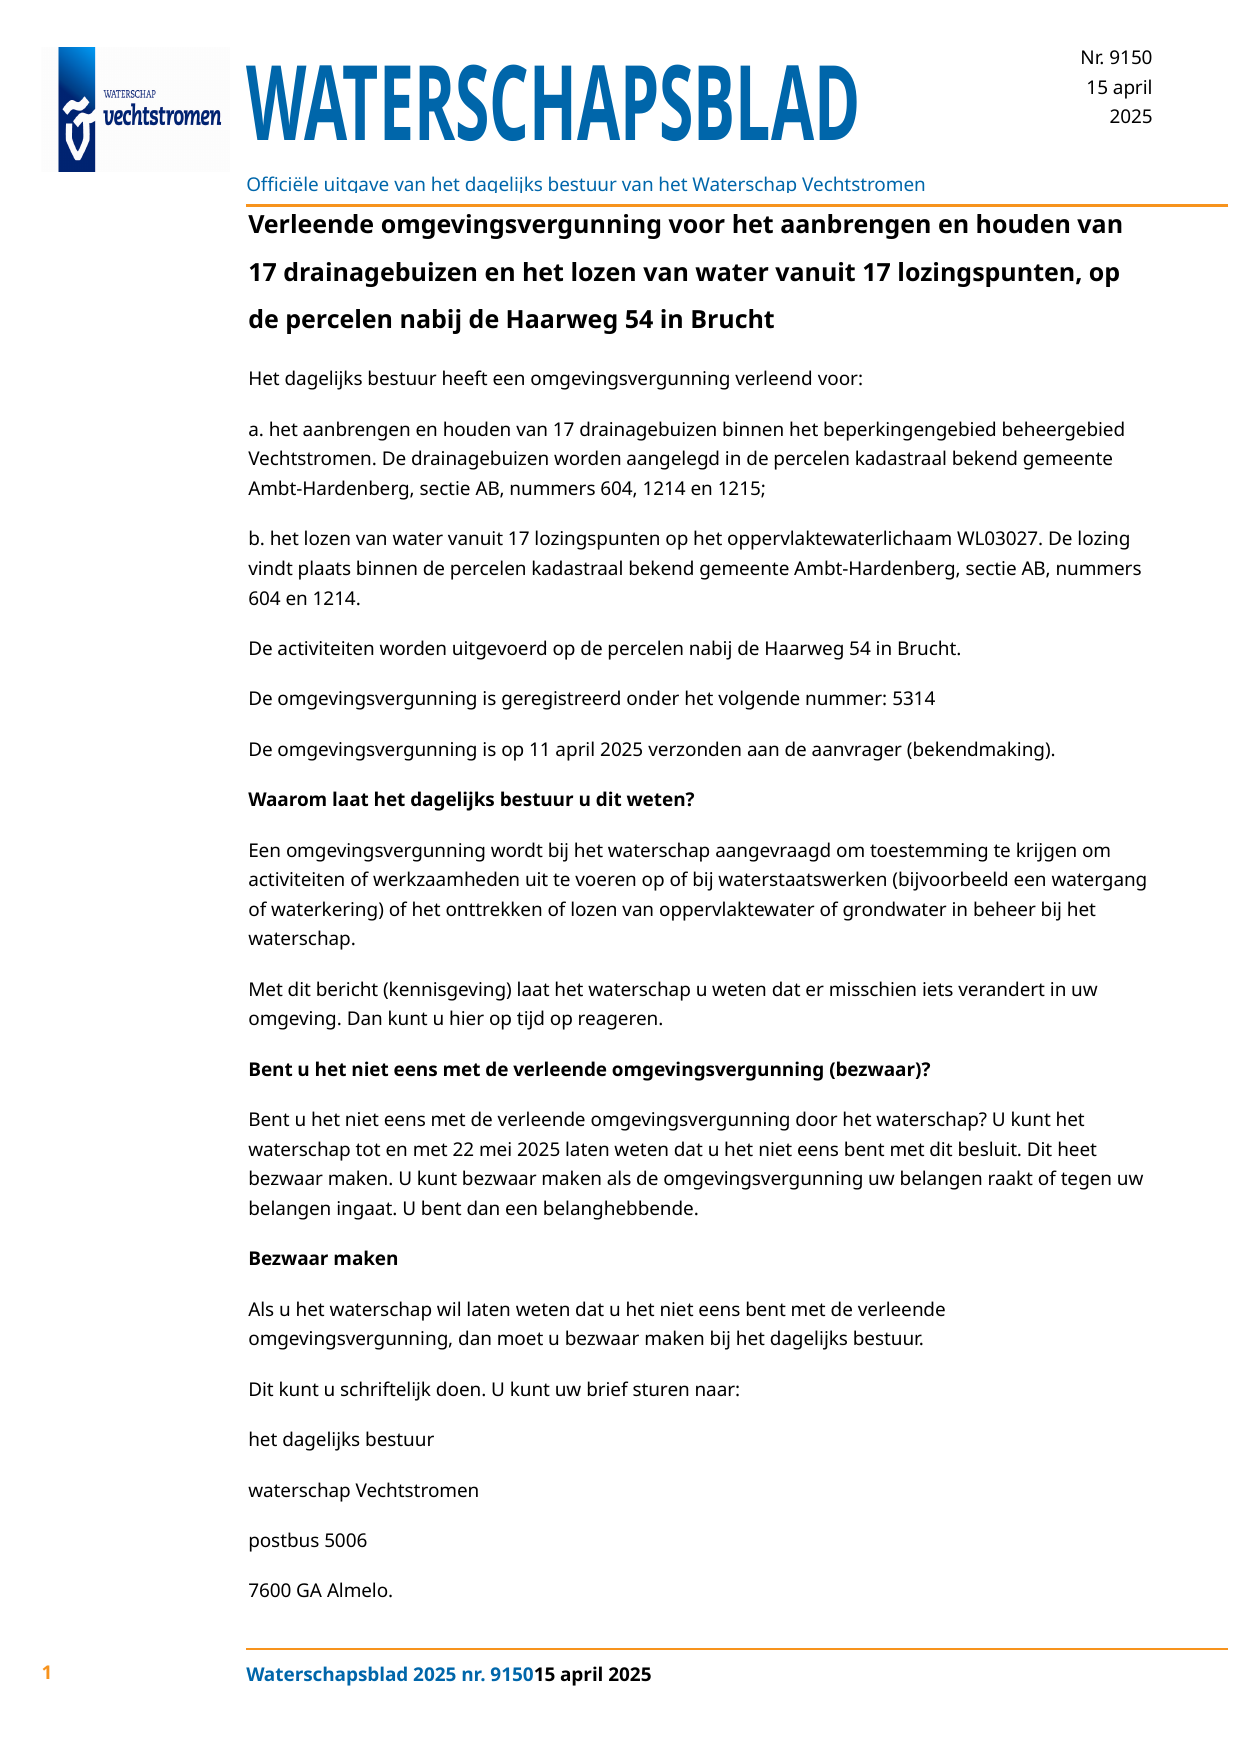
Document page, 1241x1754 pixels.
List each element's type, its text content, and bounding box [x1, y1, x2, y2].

text De omgevingsvergunning is geregistreerd onder het volgende nummer: 5314 [248, 686, 1152, 711]
text 7600 GA Almelo. [248, 1578, 1152, 1603]
text Dit kunt u schriftelijk doen. U kunt uw brief sturen naar: [248, 1376, 1152, 1402]
text Bezwaar maken [248, 1246, 1152, 1271]
text Bent u het niet eens met de verleende omgevingsvergunning door het waterschap? U kunt het waterschap tot en met 22 mei 2025 laten weten dat u het niet eens bent met dit besluit. Dit heet bezwaar maken. U kunt bezwaar maken als de omgevingsvergunning uw belangen raakt of tegen uw belangen ingaat. U bent dan een belanghebbende. [248, 1106, 1152, 1221]
text Verleende omgevingsvergunning voor het aanbrengen en houden van 17 drainagebuizen en het lozen van water vanuit 17 lozingspunten, op de percelen nabij de Haarweg 54 in Brucht [248, 207, 1152, 336]
text Een omgevingsvergunning wordt bij het waterschap aangevraagd om toestemming te krijgen om activiteiten of werkzaamheden uit te voeren op of bij waterstaatswerken (bijvoorbeeld een watergang of waterkering) of het onttrekken of lozen van oppervlaktewater of grondwater in beheer bij het waterschap. [248, 837, 1152, 951]
text het dagelijks bestuur [248, 1426, 1152, 1452]
picture [41, 47, 231, 172]
text Als u het waterschap wil laten weten dat u het niet eens bent met de verleende omgevingsvergunning, dan moet u bezwaar maken bij het dagelijks bestuur. [248, 1296, 1152, 1351]
text postbus 5006 [248, 1527, 1152, 1553]
text Bent u het niet eens met de verleende omgevingsvergunning (bezwaar)? [248, 1056, 1152, 1082]
text Met dit bericht (kennisgeving) laat het waterschap u weten dat er misschien iets verandert in uw omgeving. Dan kunt u hier op tijd op reageren. [248, 976, 1152, 1031]
text De activiteiten worden uitgevoerd op de percelen nabij de Haarweg 54 in Brucht. [248, 635, 1152, 661]
text De omgevingsvergunning is op 11 april 2025 verzonden aan de aanvrager (bekendmaking). [248, 736, 1152, 762]
text Het dagelijks bestuur heeft een omgevingsvergunning verleend voor: [248, 366, 1152, 391]
text a. het aanbrengen en houden van 17 drainagebuizen binnen het beperkingengebied beheergebied Vechtstromen. De drainagebuizen worden aangelegd in de percelen kadastraal bekend gemeente Ambt-Hardenberg, sectie AB, nummers 604, 1214 en 1215; [248, 416, 1152, 501]
text Waarom laat het dagelijks bestuur u dit weten? [248, 786, 1152, 812]
text waterschap Vechtstromen [248, 1477, 1152, 1502]
text b. het lozen van water vanuit 17 lozingspunten op het oppervlaktewaterlichaam WL03027. De lozing vindt plaats binnen de percelen kadastraal bekend gemeente Ambt-Hardenberg, sectie AB, nummers 604 en 1214. [248, 526, 1152, 610]
